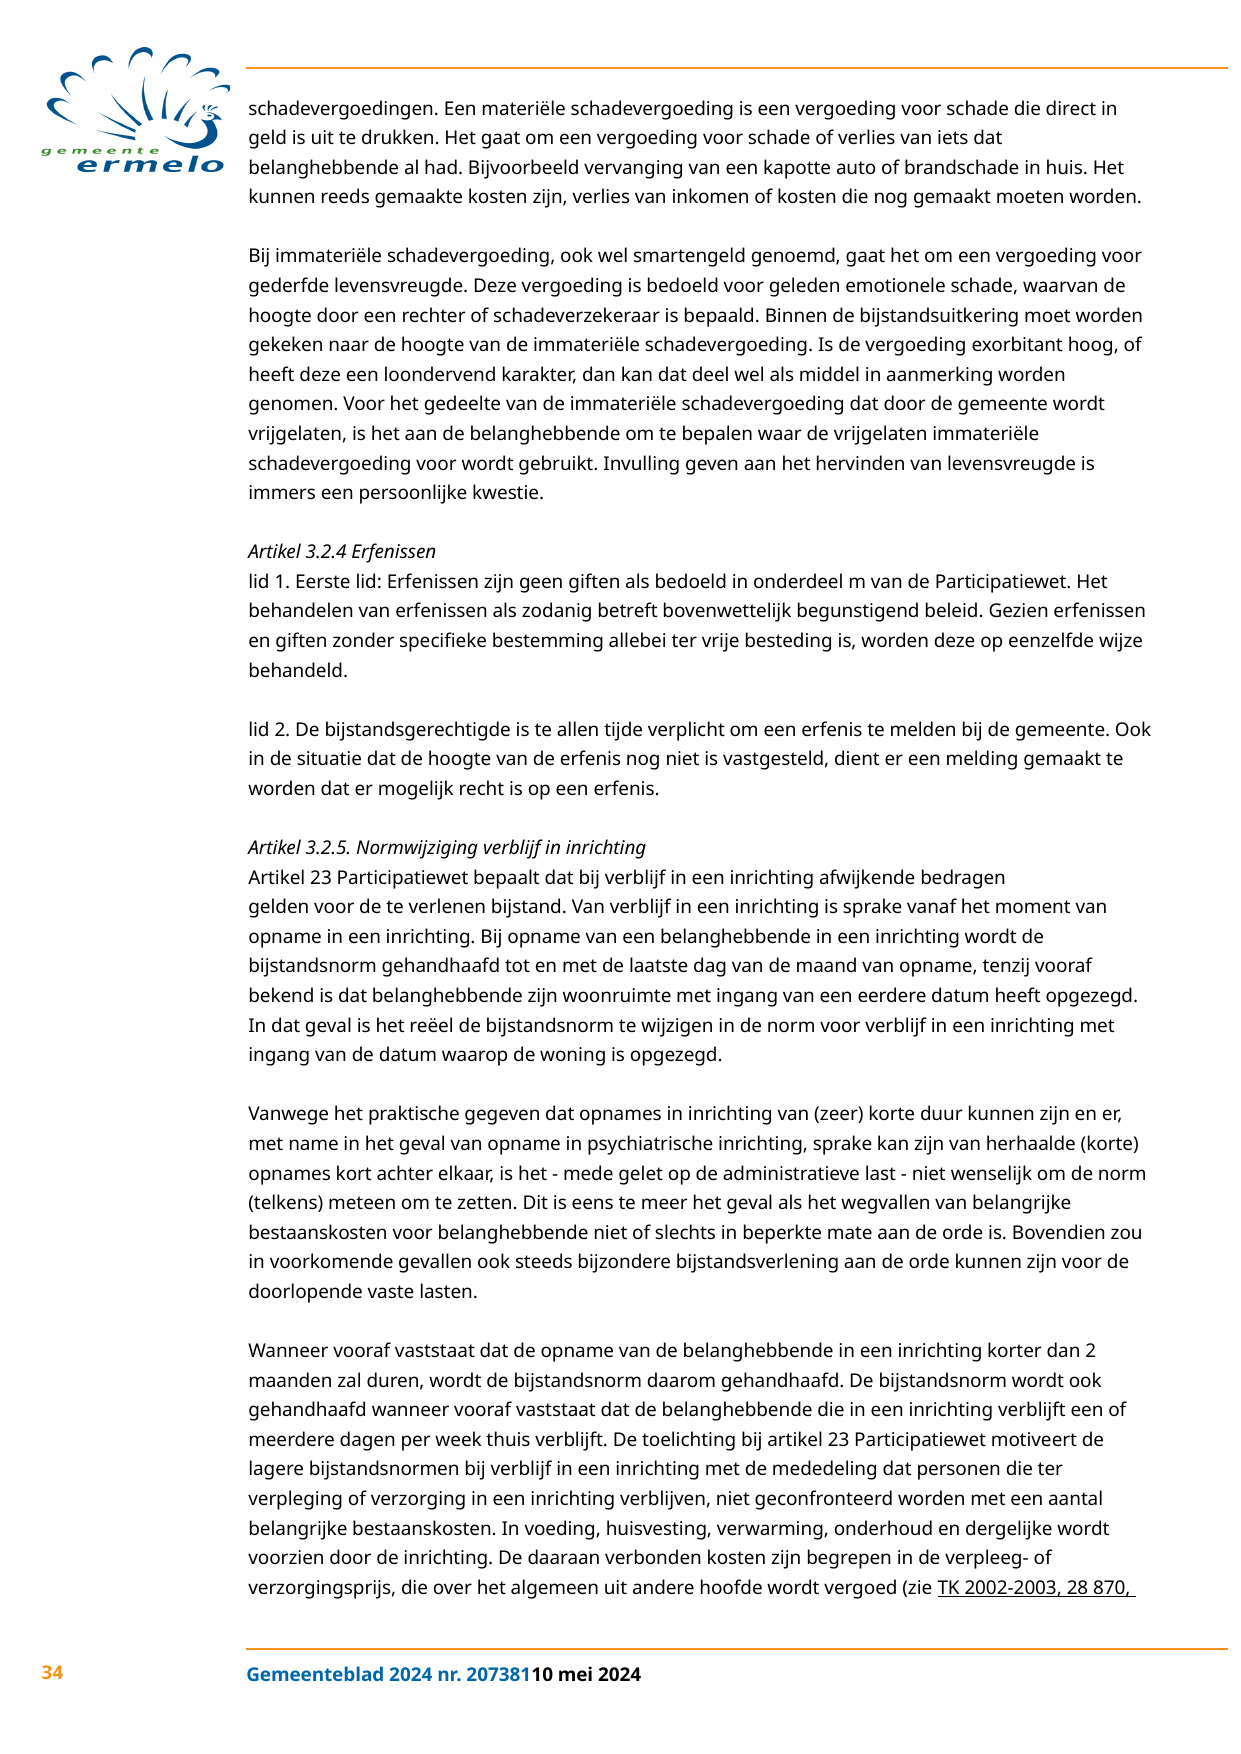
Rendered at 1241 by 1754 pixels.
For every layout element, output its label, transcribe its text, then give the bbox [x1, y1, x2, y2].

text schadevergoedingen. Een materiële schadevergoeding is een vergoeding voor schade die direct in geld is uit te drukken. Het gaat om een vergoeding voor schade of verlies van iets dat belanghebbende al had. Bijvoorbeeld vervanging van een kapotte auto of brandschade in huis. Het kunnen reeds gemaakte kosten zijn, verlies van inkomen of kosten die nog gemaakt moeten worden. [248, 95, 1152, 209]
text lid 1. Eerste lid: Erfenissen zijn geen giften als bedoeld in onderdeel m van de Participatiewet. Het behandelen van erfenissen als zodanig betreft bovenwettelijk begunstigend beleid. Gezien erfenissen en giften zonder specifieke bestemming allebei ter vrije besteding is, worden deze op eenzelfde wijze behandeld. [248, 568, 1152, 683]
text Vanwege het praktische gegeven dat opnames in inrichting van (zeer) korte duur kunnen zijn en er, met name in het geval van opname in psychiatrische inrichting, sprake kan zijn van herhaalde (korte) opnames kort achter elkaar, is het - mede gelet op de administratieve last - niet wenselijk om de norm (telkens) meteen om te zetten. Dit is eens te meer het geval als het wegvallen van belangrijke bestaanskosten voor belanghebbende niet of slechts in beperkte mate aan de orde is. Bovendien zou in voorkomende gevallen ook steeds bijzondere bijstandsverlening aan de orde kunnen zijn voor de doorlopende vaste lasten. [248, 1101, 1152, 1304]
text lid 2. De bijstandsgerechtigde is te allen tijde verplicht om een erfenis te melden bij de gemeente. Ook in de situatie dat de hoogte van de erfenis nog niet is vastgesteld, dient er een melding gemaakt te worden dat er mogelijk recht is op een erfenis. [248, 716, 1152, 801]
text Artikel 23 Participatiewet bepaalt dat bij verblijf in een inrichting afwijkende bedragen [248, 864, 1152, 890]
text Artikel 3.2.4 Erfenissen [248, 538, 1152, 564]
picture [41, 47, 231, 172]
text Artikel 3.2.5. Normwijziging verblijf in inrichting [248, 834, 1152, 860]
text Bij immateriële schadevergoeding, ook wel smartengeld genoemd, gaat het om een vergoeding voor gederfde levensvreugde. Deze vergoeding is bedoeld voor geleden emotionele schade, waarvan de hoogte door een rechter of schadeverzekeraar is bepaald. Binnen de bijstandsuitkering moet worden gekeken naar de hoogte van de immateriële schadevergoeding. Is de vergoeding exorbitant hoog, of heeft deze een loondervend karakter, dan kan dat deel wel als middel in aanmerking worden genomen. Voor het gedeelte van de immateriële schadevergoeding dat door de gemeente wordt vrijgelaten, is het aan de belanghebbende om te bepalen waar de vrijgelaten immateriële schadevergoeding voor wordt gebruikt. Invulling geven aan het hervinden van levensvreugde is immers een persoonlijke kwestie. [248, 243, 1152, 505]
text gelden voor de te verlenen bijstand. Van verblijf in een inrichting is sprake vanaf het moment van opname in een inrichting. Bij opname van een belanghebbende in een inrichting wordt de bijstandsnorm gehandhaafd tot en met de laatste dag van de maand van opname, tenzij vooraf bekend is dat belanghebbende zijn woonruimte met ingang van een eerdere datum heeft opgezegd. In dat geval is het reëel de bijstandsnorm te wijzigen in de norm voor verblijf in een inrichting met ingang van de datum waarop de woning is opgezegd. [248, 893, 1152, 1067]
text Wanneer vooraf vaststaat dat de opname van de belanghebbende in een inrichting korter dan 2 maanden zal duren, wordt de bijstandsnorm daarom gehandhaafd. De bijstandsnorm wordt ook gehandhaafd wanneer vooraf vaststaat dat de belanghebbende die in een inrichting verblijft een of meerdere dagen per week thuis verblijft. De toelichting bij artikel 23 Participatiewet motiveert de lagere bijstandsnormen bij verblijf in een inrichting met de mededeling dat personen die ter verpleging of verzorging in een inrichting verblijven, niet geconfronteerd worden met een aantal belangrijke bestaanskosten. In voeding, huisvesting, verwarming, onderhoud en dergelijke wordt voorzien door de inrichting. De daaraan verbonden kosten zijn begrepen in de verpleeg- of verzorgingsprijs, die over het algemeen uit andere hoofde wordt vergoed (zie TK 2002-2003, 28 870, [248, 1337, 1152, 1600]
